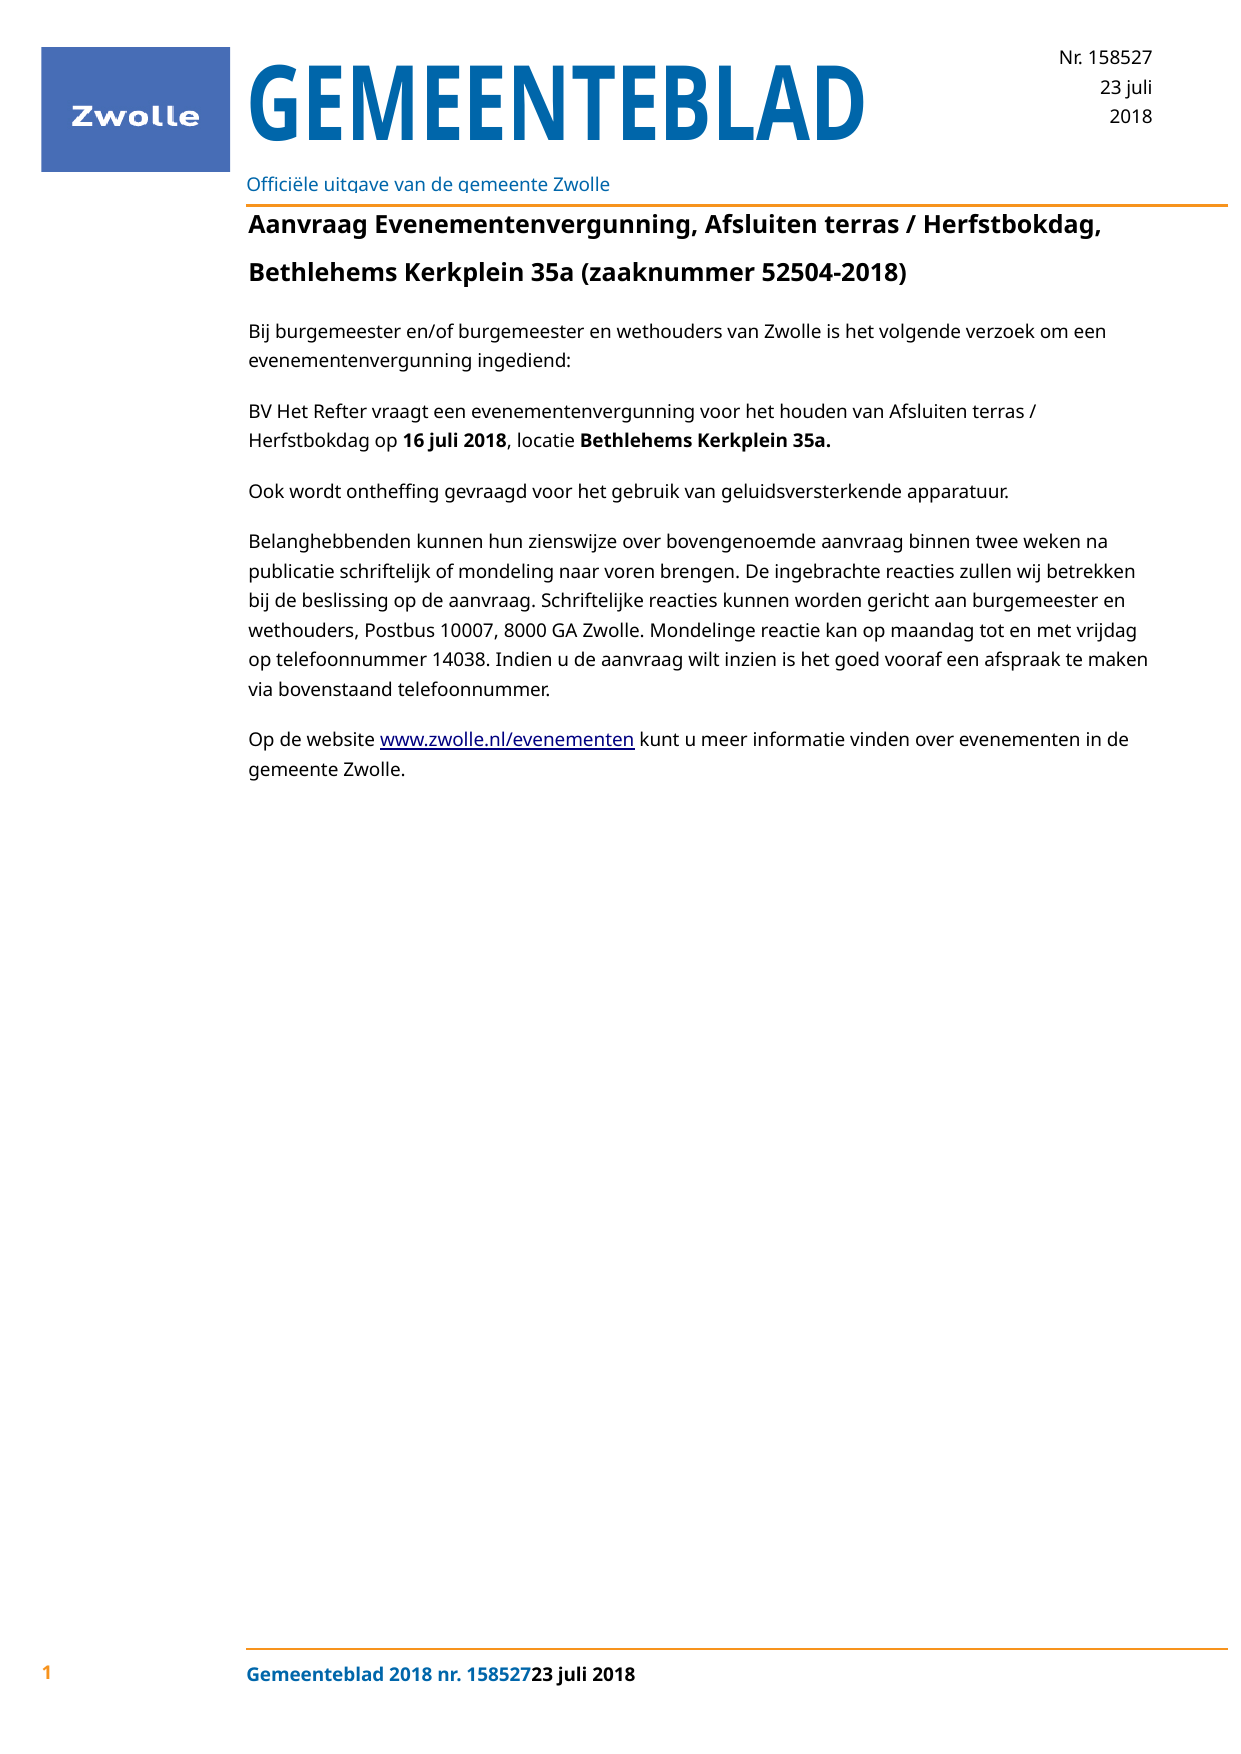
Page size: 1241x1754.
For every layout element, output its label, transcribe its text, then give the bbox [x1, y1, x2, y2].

picture [41, 47, 231, 172]
text Belanghebbenden kunnen hun zienswijze over bovengenoemde aanvraag binnen twee weken na publicatie schriftelijk of mondeling naar voren brengen. De ingebrachte reacties zullen wij betrekken bij de beslissing op de aanvraag. Schriftelijke reacties kunnen worden gericht aan burgemeester en wethouders, Postbus 10007, 8000 GA Zwolle. Mondelinge reactie kan op maandag tot en met vrijdag op telefoonnummer 14038. Indien u de aanvraag wilt inzien is het goed vooraf een afspraak te maken via bovenstaand telefoonnummer. [248, 528, 1152, 702]
text Ook wordt ontheffing gevraagd voor het gebruik van geluidsversterkende apparatuur. [248, 478, 1152, 504]
text Op de website www.zwolle.nl/evenementen kunt u meer informatie vinden over evenementen in de gemeente Zwolle. [248, 727, 1152, 782]
text Aanvraag Evenementenvergunning, Afsluiten terras / Herfstbokdag, Bethlehems Kerkplein 35a (zaaknummer 52504-2018) [248, 207, 1152, 288]
text Bij burgemeester en/of burgemeester en wethouders van Zwolle is het volgende verzoek om een evenementenvergunning ingediend: [248, 318, 1152, 373]
text BV Het Refter vraagt een evenementenvergunning voor het houden van Afsluiten terras / Herfstbokdag op 16 juli 2018, locatie Bethlehems Kerkplein 35a. [248, 398, 1152, 453]
